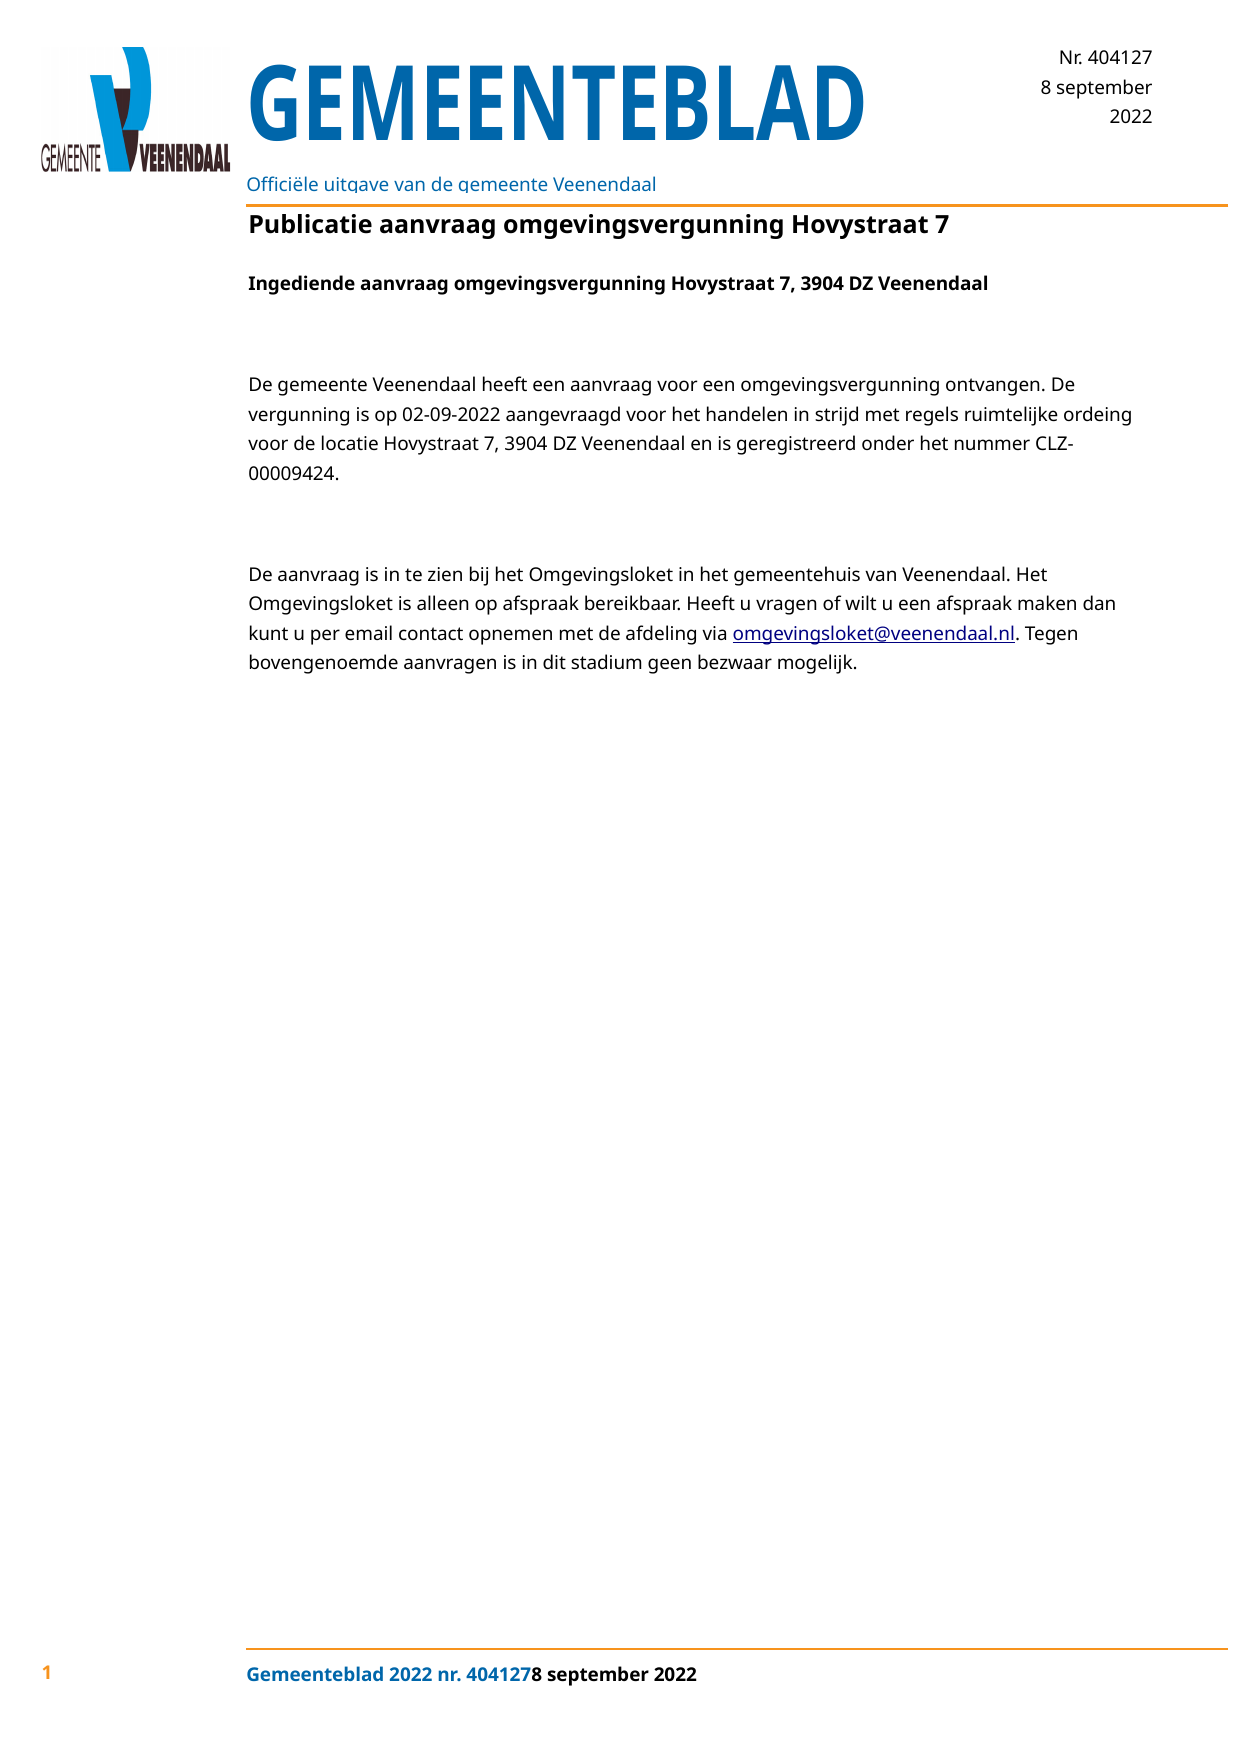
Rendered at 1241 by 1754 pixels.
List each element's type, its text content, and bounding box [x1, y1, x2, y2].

picture [123, 47, 231, 172]
text Publicatie aanvraag omgevingsvergunning Hovystraat 7 [248, 207, 1152, 241]
text Ingediende aanvraag omgevingsvergunning Hovystraat 7, 3904 DZ Veenendaal [248, 270, 1152, 296]
picture [41, 47, 130, 172]
text De gemeente Veenendaal heeft een aanvraag voor een omgevingsvergunning ontvangen. De vergunning is op 02-09-2022 aangevraagd voor het handelen in strijd met regels ruimtelijke ordeing voor de locatie Hovystraat 7, 3904 DZ Veenendaal en is geregistreerd onder het nummer CLZ-00009424. [248, 371, 1152, 486]
text De aanvraag is in te zien bij het Omgevingsloket in het gemeentehuis van Veenendaal. Het Omgevingsloket is alleen op afspraak bereikbaar. Heeft u vragen of wilt u een afspraak maken dan kunt u per email contact opnemen met de afdeling via omgevingsloket@veenendaal.nl. Tegen bovengenoemde aanvragen is in dit stadium geen bezwaar mogelijk. [248, 561, 1152, 675]
